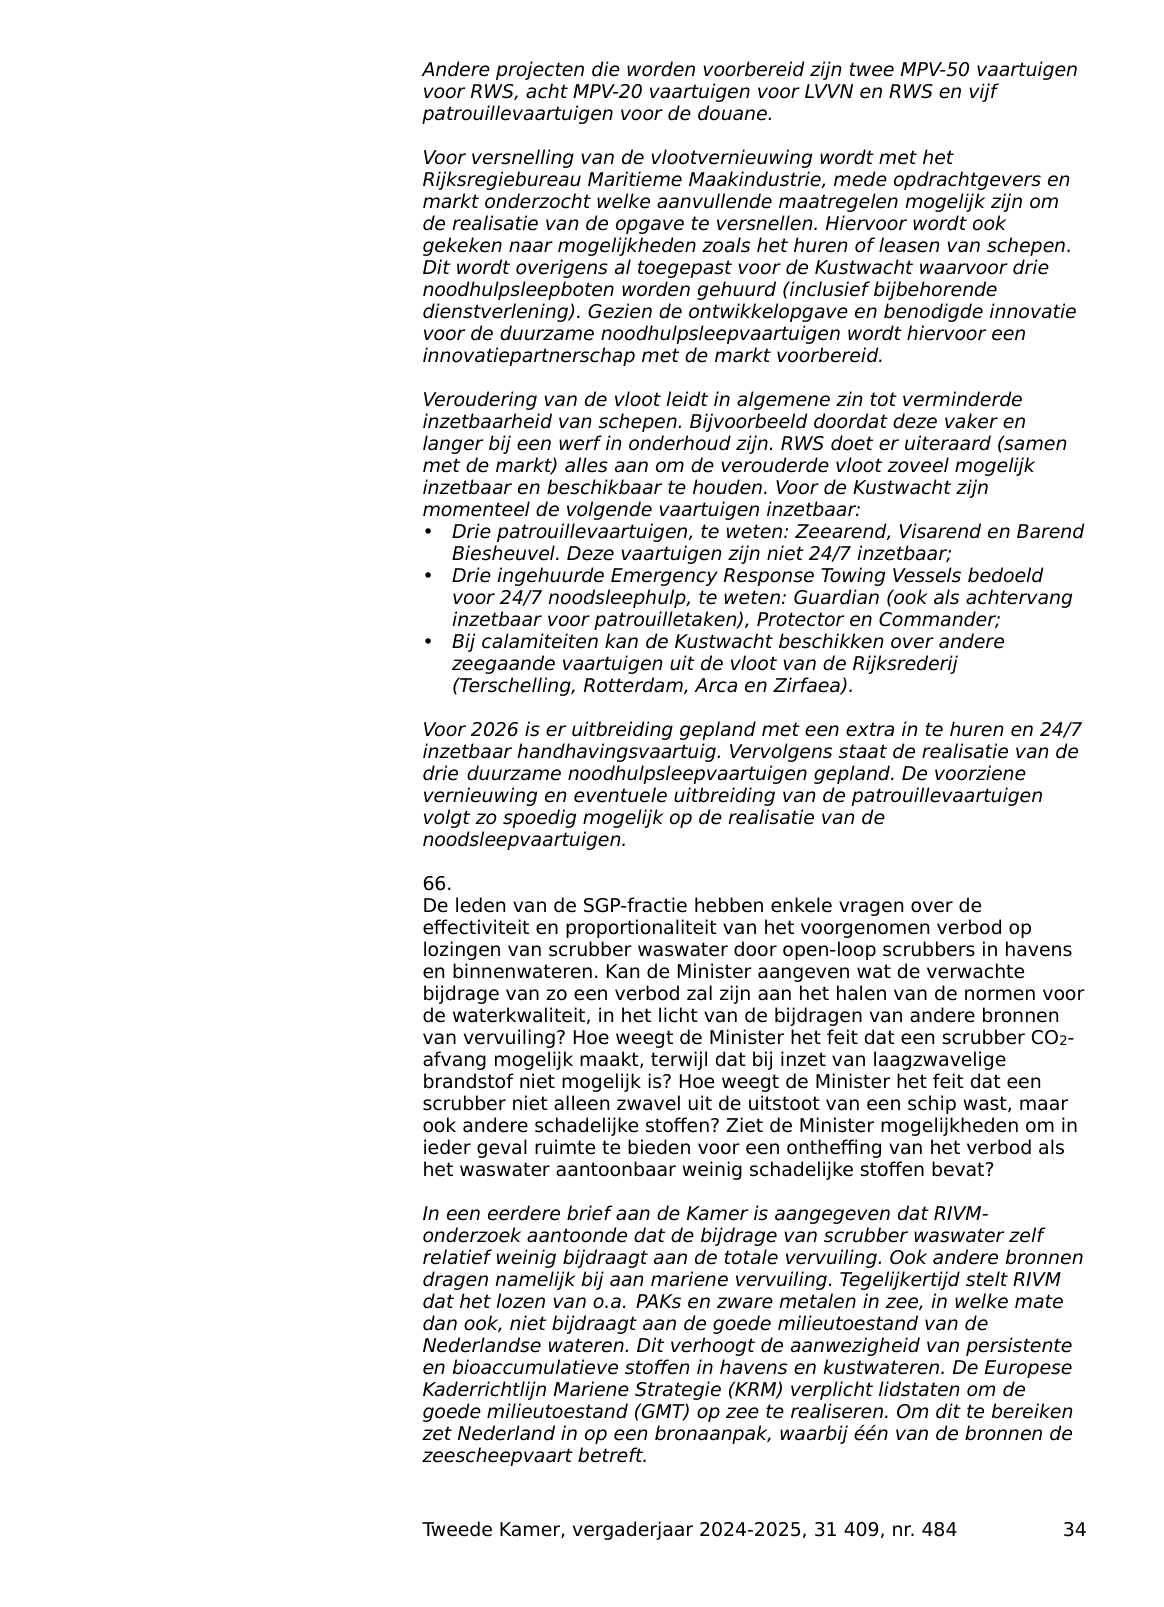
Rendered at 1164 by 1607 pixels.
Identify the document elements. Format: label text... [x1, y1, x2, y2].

text Voor versnelling van de vlootvernieuwing wordt met het Rijksregiebureau Maritieme Maakindustrie, mede opdrachtgevers en markt onderzocht welke aanvullende maatregelen mogelijk zijn om de realisatie van de opgave te versnellen. Hiervoor wordt ook gekeken naar mogelijkheden zoals het huren of leasen van schepen. Dit wordt overigens al toegepast voor de Kustwacht waarvoor drie noodhulpsleepboten worden gehuurd (inclusief bijbehorende dienstverlening). Gezien de ontwikkelopgave en benodigde innovatie voor de duurzame noodhulpsleepvaartuigen wordt hiervoor een innovatiepartnerschap met de markt voorbereid. [422, 147, 1087, 367]
text • Drie patrouillevaartuigen, te weten: Zeearend, Visarend en Barend Biesheuvel. Deze vaartuigen zijn niet 24/7 inzetbaar; [422, 521, 1087, 565]
text 66. [422, 873, 1087, 895]
text In een eerdere brief aan de Kamer is aangegeven dat RIVM-onderzoek aantoonde dat de bijdrage van scrubber waswater zelf relatief weinig bijdraagt aan de totale vervuiling. Ook andere bronnen dragen namelijk bij aan mariene vervuiling. Tegelijkertijd stelt RIVM dat het lozen van o.a. PAKs en zware metalen in zee, in welke mate dan ook, niet bijdraagt aan de goede milieutoestand van de Nederlandse wateren. Dit verhoogt de aanwezigheid van persistente en bioaccumulatieve stoffen in havens en kustwateren. De Europese Kaderrichtlijn Mariene Strategie (KRM) verplicht lidstaten om de goede milieutoestand (GMT) op zee te realiseren. Om dit te bereiken zet Nederland in op een bronaanpak, waarbij één van de bronnen de zeescheepvaart betreft. [422, 1203, 1087, 1467]
text De leden van de SGP-fractie hebben enkele vragen over de effectiviteit en proportionaliteit van het voorgenomen verbod op lozingen van scrubber waswater door open-loop scrubbers in havens en binnenwateren. Kan de Minister aangeven wat de verwachte bijdrage van zo een verbod zal zijn aan het halen van de normen voor de waterkwaliteit, in het licht van de bijdragen van andere bronnen van vervuiling? Hoe weegt de Minister het feit dat een scrubber CO2-afvang mogelijk maakt, terwijl dat bij inzet van laagzwavelige brandstof niet mogelijk is? Hoe weegt de Minister het feit dat een scrubber niet alleen zwavel uit de uitstoot van een schip wast, maar ook andere schadelijke stoffen? Ziet de Minister mogelijkheden om in ieder geval ruimte te bieden voor een ontheffing van het verbod als het waswater aantoonbaar weinig schadelijke stoffen bevat? [422, 895, 1087, 1181]
text Voor 2026 is er uitbreiding gepland met een extra in te huren en 24/7 inzetbaar handhavingsvaartuig. Vervolgens staat de realisatie van de drie duurzame noodhulpsleepvaartuigen gepland. De voorziene vernieuwing en eventuele uitbreiding van de patrouillevaartuigen volgt zo spoedig mogelijk op de realisatie van de noodsleepvaartuigen. [422, 719, 1087, 851]
text • Drie ingehuurde Emergency Response Towing Vessels bedoeld voor 24/7 noodsleephulp, te weten: Guardian (ook als achtervang inzetbaar voor patrouilletaken), Protector en Commander; [422, 565, 1087, 631]
text Veroudering van de vloot leidt in algemene zin tot verminderde inzetbaarheid van schepen. Bijvoorbeeld doordat deze vaker en langer bij een werf in onderhoud zijn. RWS doet er uiteraard (samen met de markt) alles aan om de verouderde vloot zoveel mogelijk inzetbaar en beschikbaar te houden. Voor de Kustwacht zijn momenteel de volgende vaartuigen inzetbaar: [422, 389, 1087, 521]
text • Bij calamiteiten kan de Kustwacht beschikken over andere zeegaande vaartuigen uit de vloot van de Rijksrederij (Terschelling, Rotterdam, Arca en Zirfaea). [422, 631, 1087, 697]
text Andere projecten die worden voorbereid zijn twee MPV-50 vaartuigen voor RWS, acht MPV-20 vaartuigen voor LVVN en RWS en vijf patrouillevaartuigen voor de douane. [422, 59, 1087, 125]
